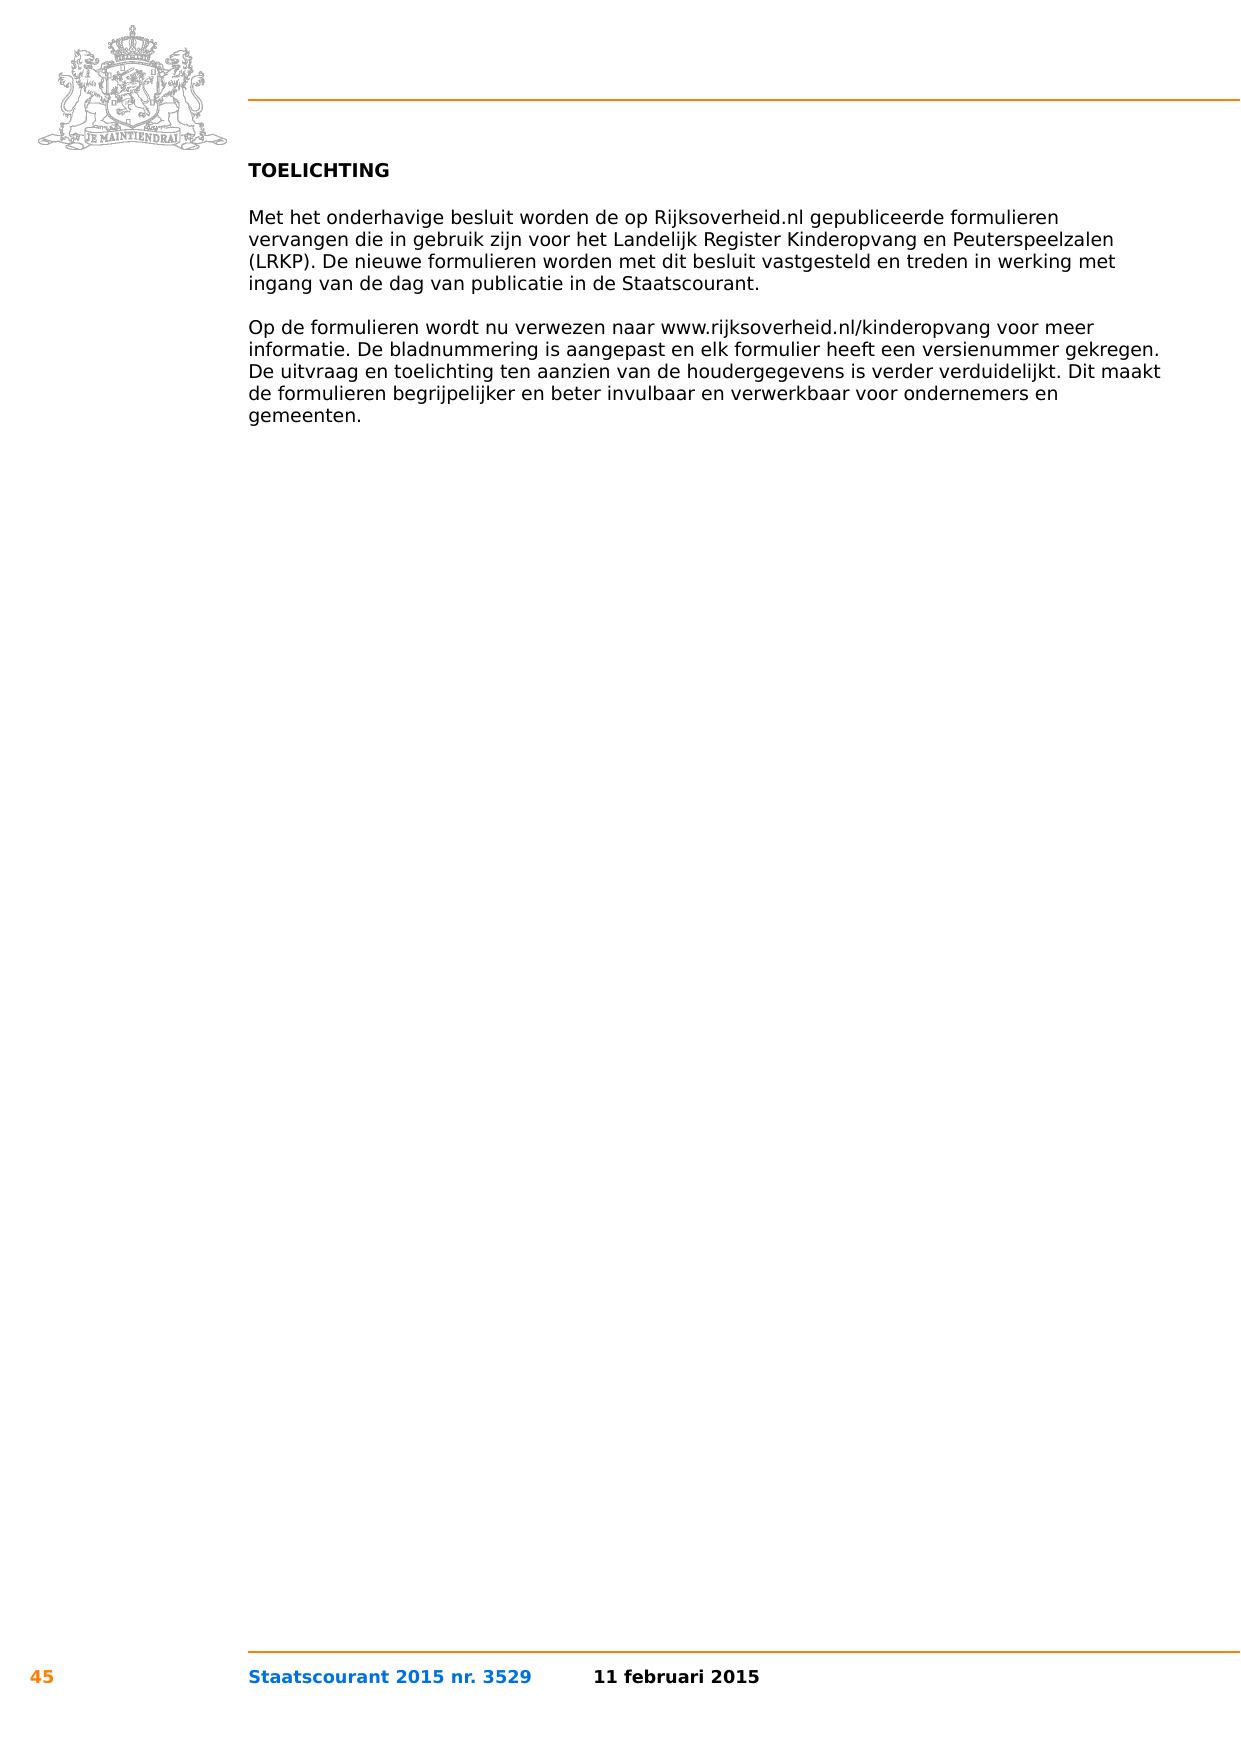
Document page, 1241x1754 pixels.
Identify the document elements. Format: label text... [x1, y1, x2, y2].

subtitle TOELICHTING [248, 160, 1163, 182]
text Op de formulieren wordt nu verwezen naar www.rijksoverheid.nl/kinderopvang voor meer informatie. De bladnummering is aangepast en elk formulier heeft een versienummer gekregen. De uitvraag en toelichting ten aanzien van de houdergegevens is verder verduidelijkt. Dit maakt de formulieren begrijpelijker en beter invulbaar en verwerkbaar voor ondernemers en gemeenten. [248, 317, 1163, 427]
text Met het onderhavige besluit worden de op Rijksoverheid.nl gepubliceerde formulieren vervangen die in gebruik zijn voor het Landelijk Register Kinderopvang en Peuterspeelzalen (LRKP). De nieuwe formulieren worden met dit besluit vastgesteld en treden in werking met ingang van de dag van publicatie in de Staatscourant. [248, 207, 1163, 295]
picture [38, 25, 227, 150]
